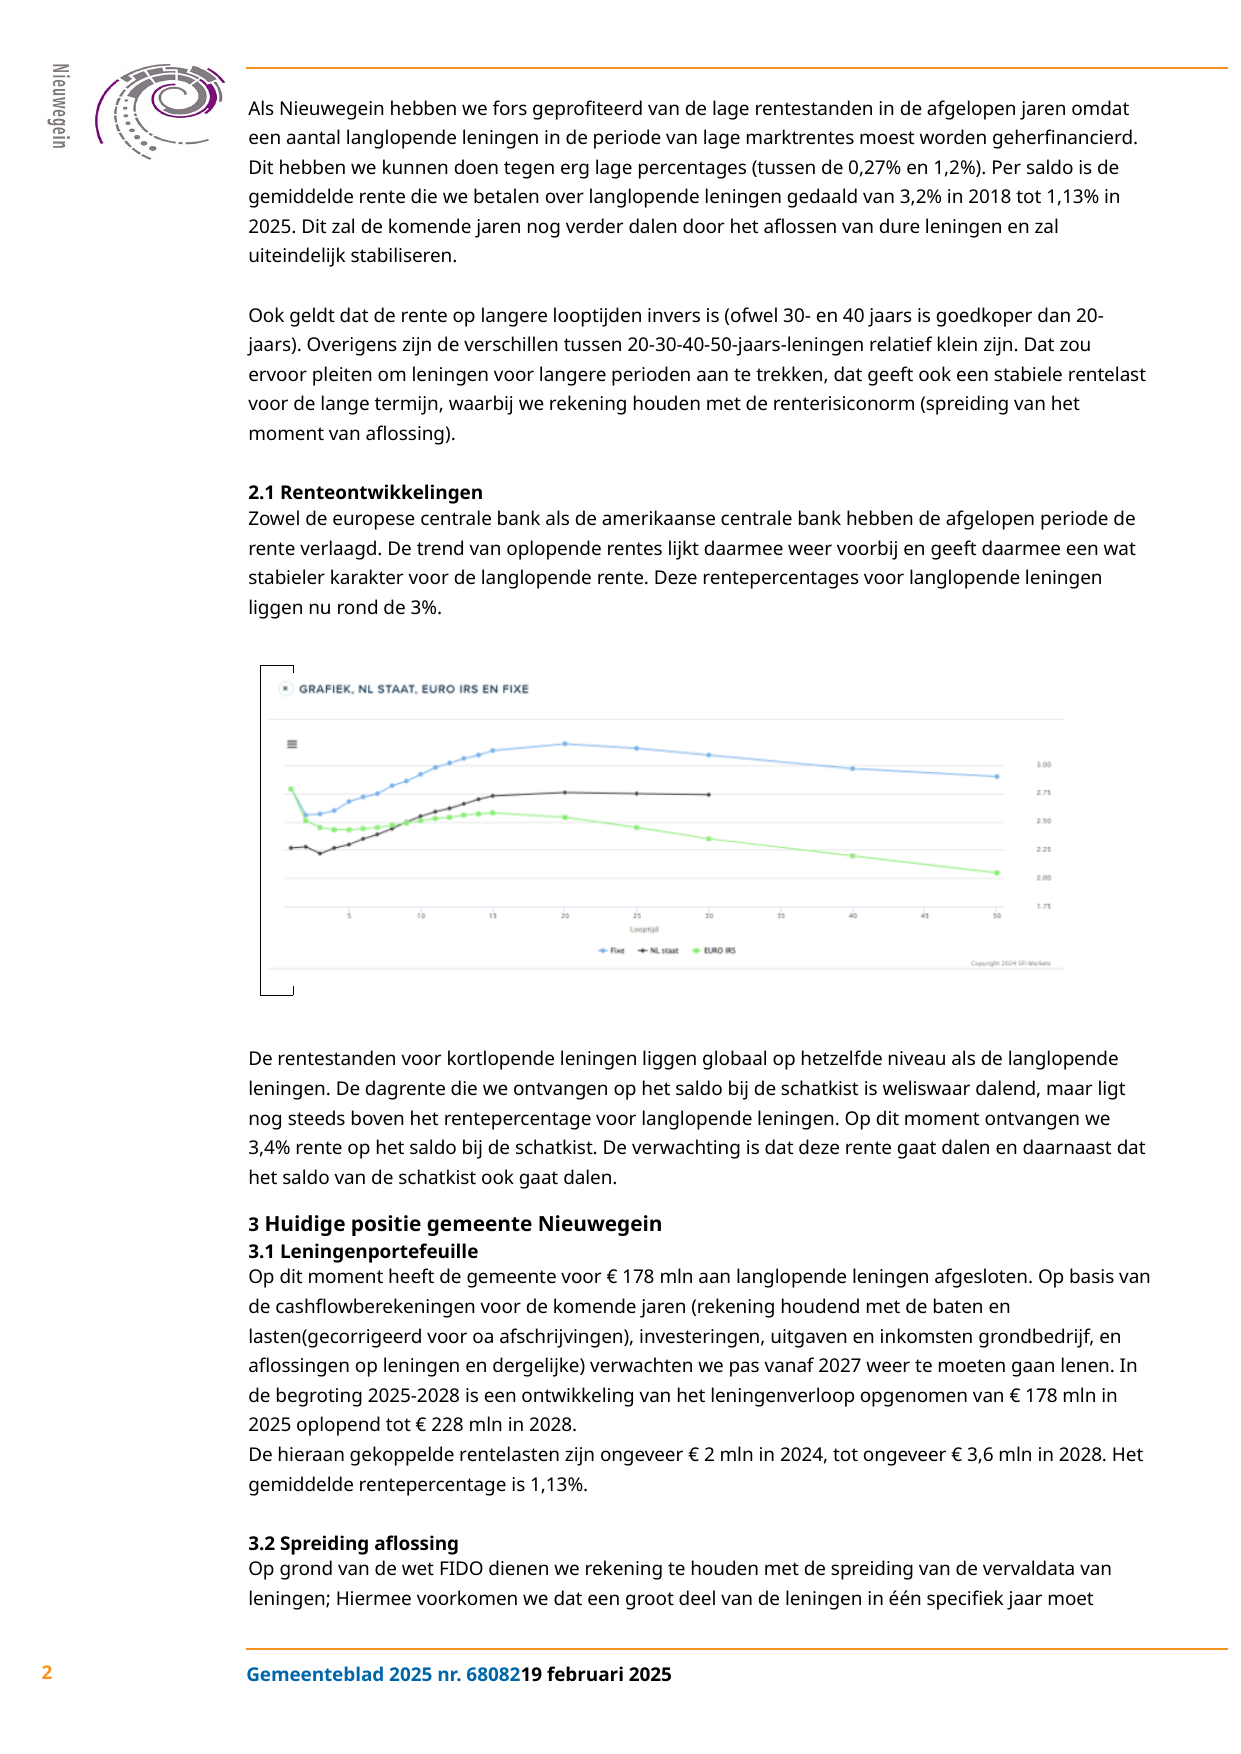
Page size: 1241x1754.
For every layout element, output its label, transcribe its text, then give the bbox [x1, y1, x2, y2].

text De hieraan gekoppelde rentelasten zijn ongeveer € 2 mln in 2024, tot ongeveer € 3,6 mln in 2028. Het gemiddelde rentepercentage is 1,13%. [248, 1441, 1152, 1496]
text Op grond van de wet FIDO dienen we rekening te houden met de spreiding van de vervaldata van leningen; Hiermee voorkomen we dat een groot deel van de leningen in één specifiek jaar moet [248, 1556, 1152, 1611]
picture [268, 673, 1067, 986]
text De rentestanden voor kortlopende leningen liggen globaal op hetzelfde niveau als de langlopende leningen. De dagrente die we ontvangen op het saldo bij de schatkist is weliswaar dalend, maar ligt nog steeds boven het rentepercentage voor langlopende leningen. Op dit moment ontvangen we 3,4% rente op het saldo bij de schatkist. De verwachting is dat deze rente gaat dalen en daarnaast dat het saldo van de schatkist ook gaat dalen. [248, 1046, 1152, 1189]
text Zowel de europese centrale bank als de amerikaanse centrale bank hebben de afgelopen periode de rente verlaagd. De trend van oplopende rentes lijkt daarmee weer voorbij en geeft daarmee een wat stabieler karakter voor de langlopende rente. Deze rentepercentages voor langlopende leningen liggen nu rond de 3%. [248, 505, 1152, 619]
text Als Nieuwegein hebben we fors geprofiteerd van de lage rentestanden in de afgelopen jaren omdat een aantal langlopende leningen in de periode van lage marktrentes moest worden geherfinancierd. Dit hebben we kunnen doen tegen erg lage percentages (tussen de 0,27% en 1,2%). Per saldo is de gemiddelde rente die we betalen over langlopende leningen gedaald van 3,2% in 2018 tot 1,13% in 2025. Dit zal de komende jaren nog verder dalen door het aflossen van dure leningen en zal uiteindelijk stabiliseren. [248, 95, 1152, 268]
text Op dit moment heeft de gemeente voor € 178 mln aan langlopende leningen afgesloten. Op basis van de cashflowberekeningen voor de komende jaren (rekening houdend met de baten en lasten(gecorrigeerd voor oa afschrijvingen), investeringen, uitgaven en inkomsten grondbedrijf, en aflossingen op leningen en dergelijke) verwachten we pas vanaf 2027 weer te moeten gaan lenen. In de begroting 2025-2028 is een ontwikkeling van het leningenverloop opgenomen van € 178 mln in 2025 oplopend tot € 228 mln in 2028. [248, 1264, 1152, 1437]
text 3.1 Leningenportefeuille [248, 1238, 1152, 1264]
text 2.1 Renteontwikkelingen [248, 479, 1152, 505]
text Ook geldt dat de rente op langere looptijden invers is (ofwel 30- en 40 jaars is goedkoper dan 20-jaars). Overigens zijn de verschillen tussen 20-30-40-50-jaars-leningen relatief klein zijn. Dat zou ervoor pleiten om leningen voor langere perioden aan te trekken, dat geeft ook een stabiele rentelast voor de lange termijn, waarbij we rekening houden met de renterisiconorm (spreiding van het moment van aflossing). [248, 302, 1152, 446]
picture [41, 47, 231, 172]
text 3.2 Spreiding aflossing [248, 1530, 1152, 1556]
text 3 Huidige positie gemeente Nieuwegein [248, 1209, 1152, 1238]
